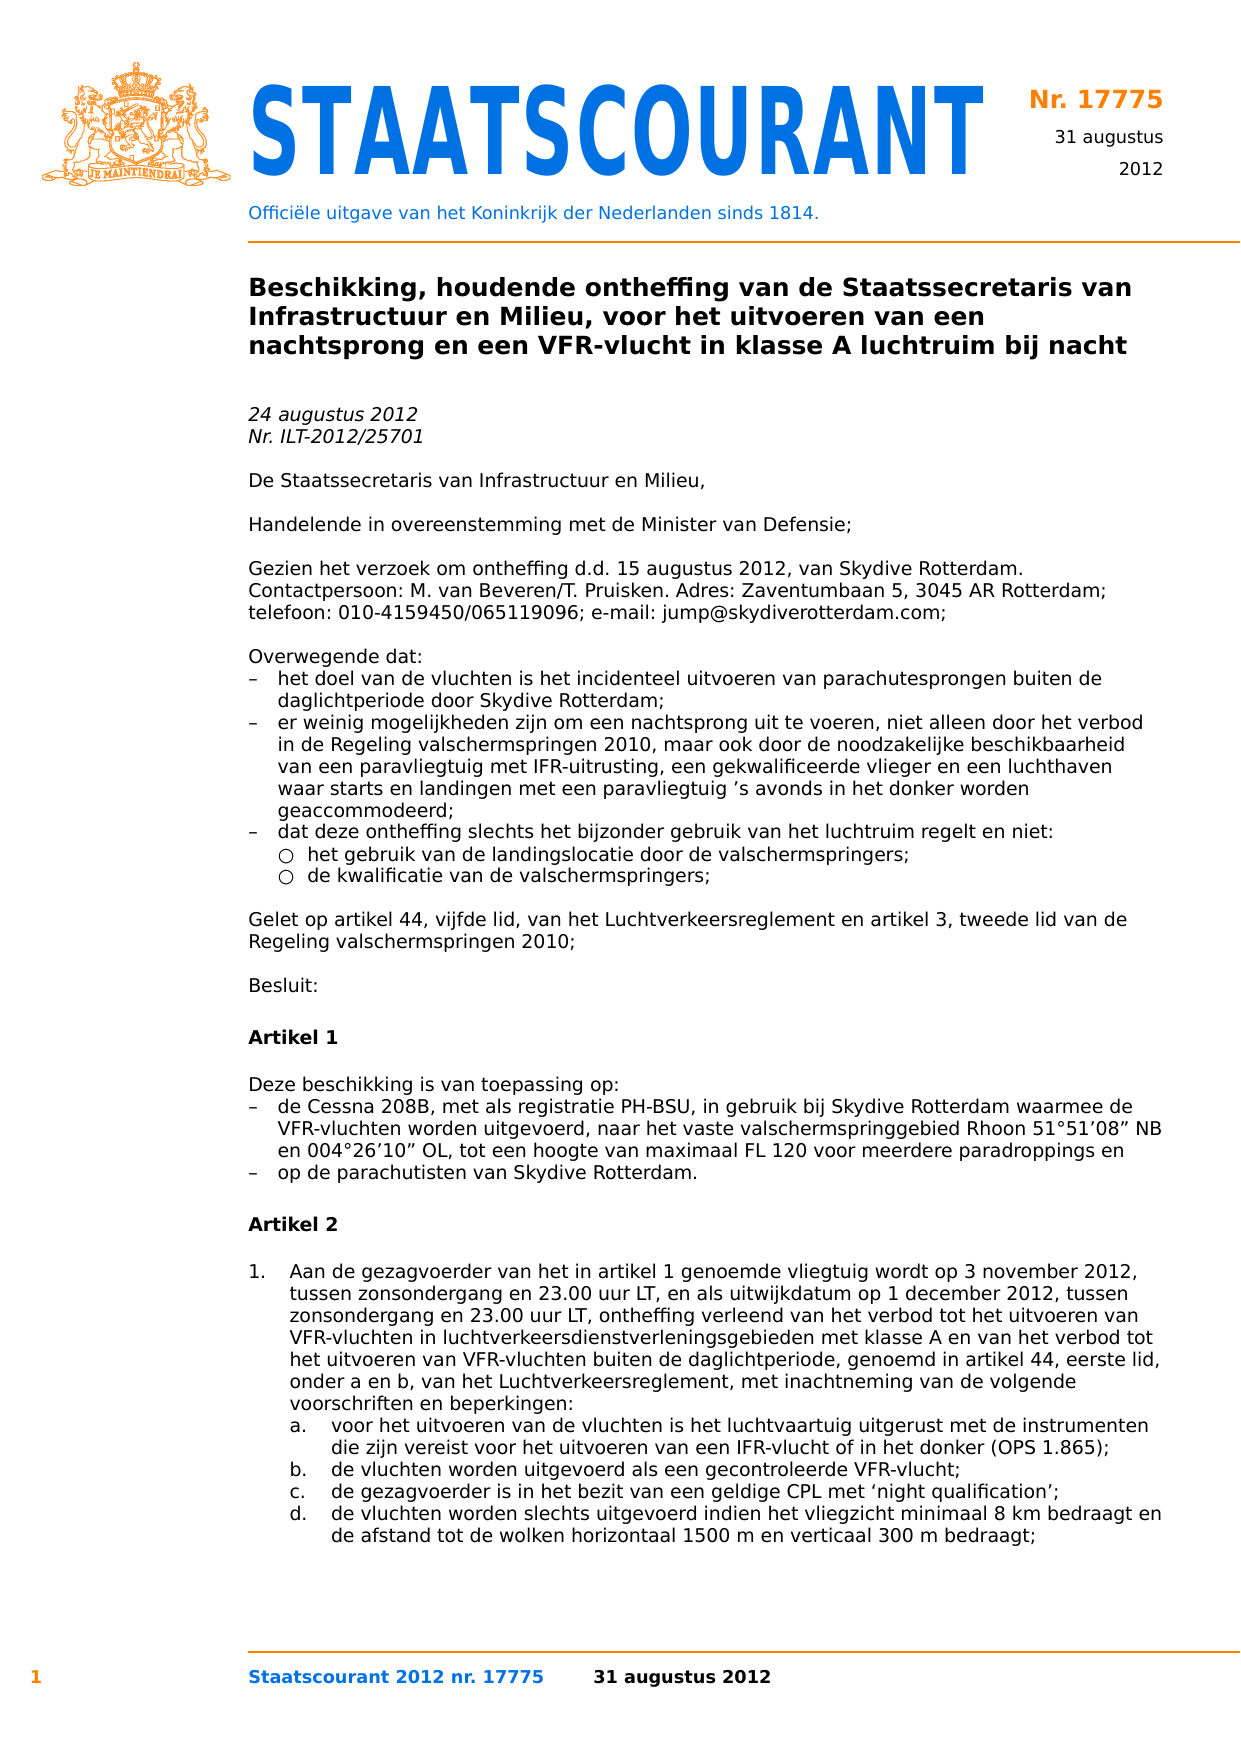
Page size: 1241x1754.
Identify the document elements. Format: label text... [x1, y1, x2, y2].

text a. voor het uitvoeren van de vluchten is het luchtvaartuig uitgerust met de instrumenten die zijn vereist voor het uitvoeren van een IFR-vlucht of in het donker (OPS 1.865); [289, 1415, 1163, 1459]
subtitle Beschikking, houdende ontheffing van de Staatssecretaris van Infrastructuur en Milieu, voor het uitvoeren van een nachtsprong en een VFR-vlucht in klasse A luchtruim bij nacht [248, 273, 1163, 361]
text Deze beschikking is van toepassing op: [248, 1074, 1163, 1096]
text ○ het gebruik van de landingslocatie door de valschermspringers; [278, 843, 1163, 865]
text De Staatssecretaris van Infrastructuur en Milieu, [248, 470, 1163, 492]
picture [41, 62, 231, 186]
table_cell 31 augustus [998, 121, 1240, 153]
text – op de parachutisten van Skydive Rotterdam. [248, 1162, 1163, 1184]
text Handelende in overeenstemming met de Minister van Defensie; [248, 514, 1163, 536]
text b. de vluchten worden uitgevoerd als een gecontroleerde VFR-vlucht; [289, 1459, 1163, 1481]
text Nr. ILT-2012/25701 [248, 426, 1163, 448]
text Gezien het verzoek om ontheffing d.d. 15 augustus 2012, van Skydive Rotterdam. Contactpersoon: M. van Beveren/T. Pruisken. Adres: Zaventumbaan 5, 3045 AR Rotterdam; telefoon: 010-4159450/065119096; e-mail: jump@skydiverotterdam.com; [248, 558, 1163, 624]
subtitle Artikel 2 [248, 1214, 1163, 1236]
text c. de gezagvoerder is in het bezit van een geldige CPL met ‘night qualification’; [289, 1481, 1163, 1503]
text d. de vluchten worden slechts uitgevoerd indien het vliegzicht minimaal 8 km bedraagt en de afstand tot de wolken horizontaal 1500 m en verticaal 300 m bedraagt; [289, 1503, 1163, 1547]
table_header STAATSCOURANT [248, 62, 998, 203]
text 1. Aan de gezagvoerder van het in artikel 1 genoemde vliegtuig wordt op 3 november 2012, tussen zonsondergang en 23.00 uur LT, en als uitwijkdatum op 1 december 2012, tussen zonsondergang en 23.00 uur LT, ontheffing verleend van het verbod tot het uitvoeren van VFR-vluchten in luchtverkeersdienstverleningsgebieden met klasse A en van het verbod tot het uitvoeren van VFR-vluchten buiten de daglichtperiode, genoemd in artikel 44, eerste lid, onder a en b, van het Luchtverkeersreglement, met inachtneming van de volgende voorschriften en beperkingen: [248, 1261, 1163, 1415]
subtitle Artikel 1 [248, 1027, 1163, 1049]
table_header Nr. 17775 [998, 62, 1240, 121]
text ○ de kwalificatie van de valschermspringers; [278, 865, 1163, 887]
text – de Cessna 208B, met als registratie PH-BSU, in gebruik bij Skydive Rotterdam waarmee de VFR-vluchten worden uitgevoerd, naar het vaste valschermspringgebied Rhoon 51°51’08” NB en 004°26’10” OL, tot een hoogte van maximaal FL 120 voor meerdere paradroppings en [248, 1096, 1163, 1162]
text 24 augustus 2012 [248, 404, 1163, 426]
text – er weinig mogelijkheden zijn om een nachtsprong uit te voeren, niet alleen door het verbod in de Regeling valschermspringen 2010, maar ook door de noodzakelijke beschikbaarheid van een paravliegtuig met IFR-uitrusting, een gekwalificeerde vlieger en een luchthaven waar starts en landingen met een paravliegtuig ’s avonds in het donker worden geaccommodeerd; [248, 712, 1163, 821]
text Gelet op artikel 44, vijfde lid, van het Luchtverkeersreglement en artikel 3, tweede lid van de Regeling valschermspringen 2010; [248, 909, 1163, 953]
text Besluit: [248, 975, 1163, 997]
text Overwegende dat: [248, 646, 1163, 668]
text – het doel van de vluchten is het incidenteel uitvoeren van parachutesprongen buiten de daglichtperiode door Skydive Rotterdam; [248, 668, 1163, 712]
table_cell Officiële uitgave van het Koninkrijk der Nederlanden sinds 1814. [248, 203, 1240, 241]
text – dat deze ontheffing slechts het bijzonder gebruik van het luchtruim regelt en niet: [248, 821, 1163, 843]
table_header [25, 62, 248, 241]
table_cell 2012 [998, 153, 1240, 203]
